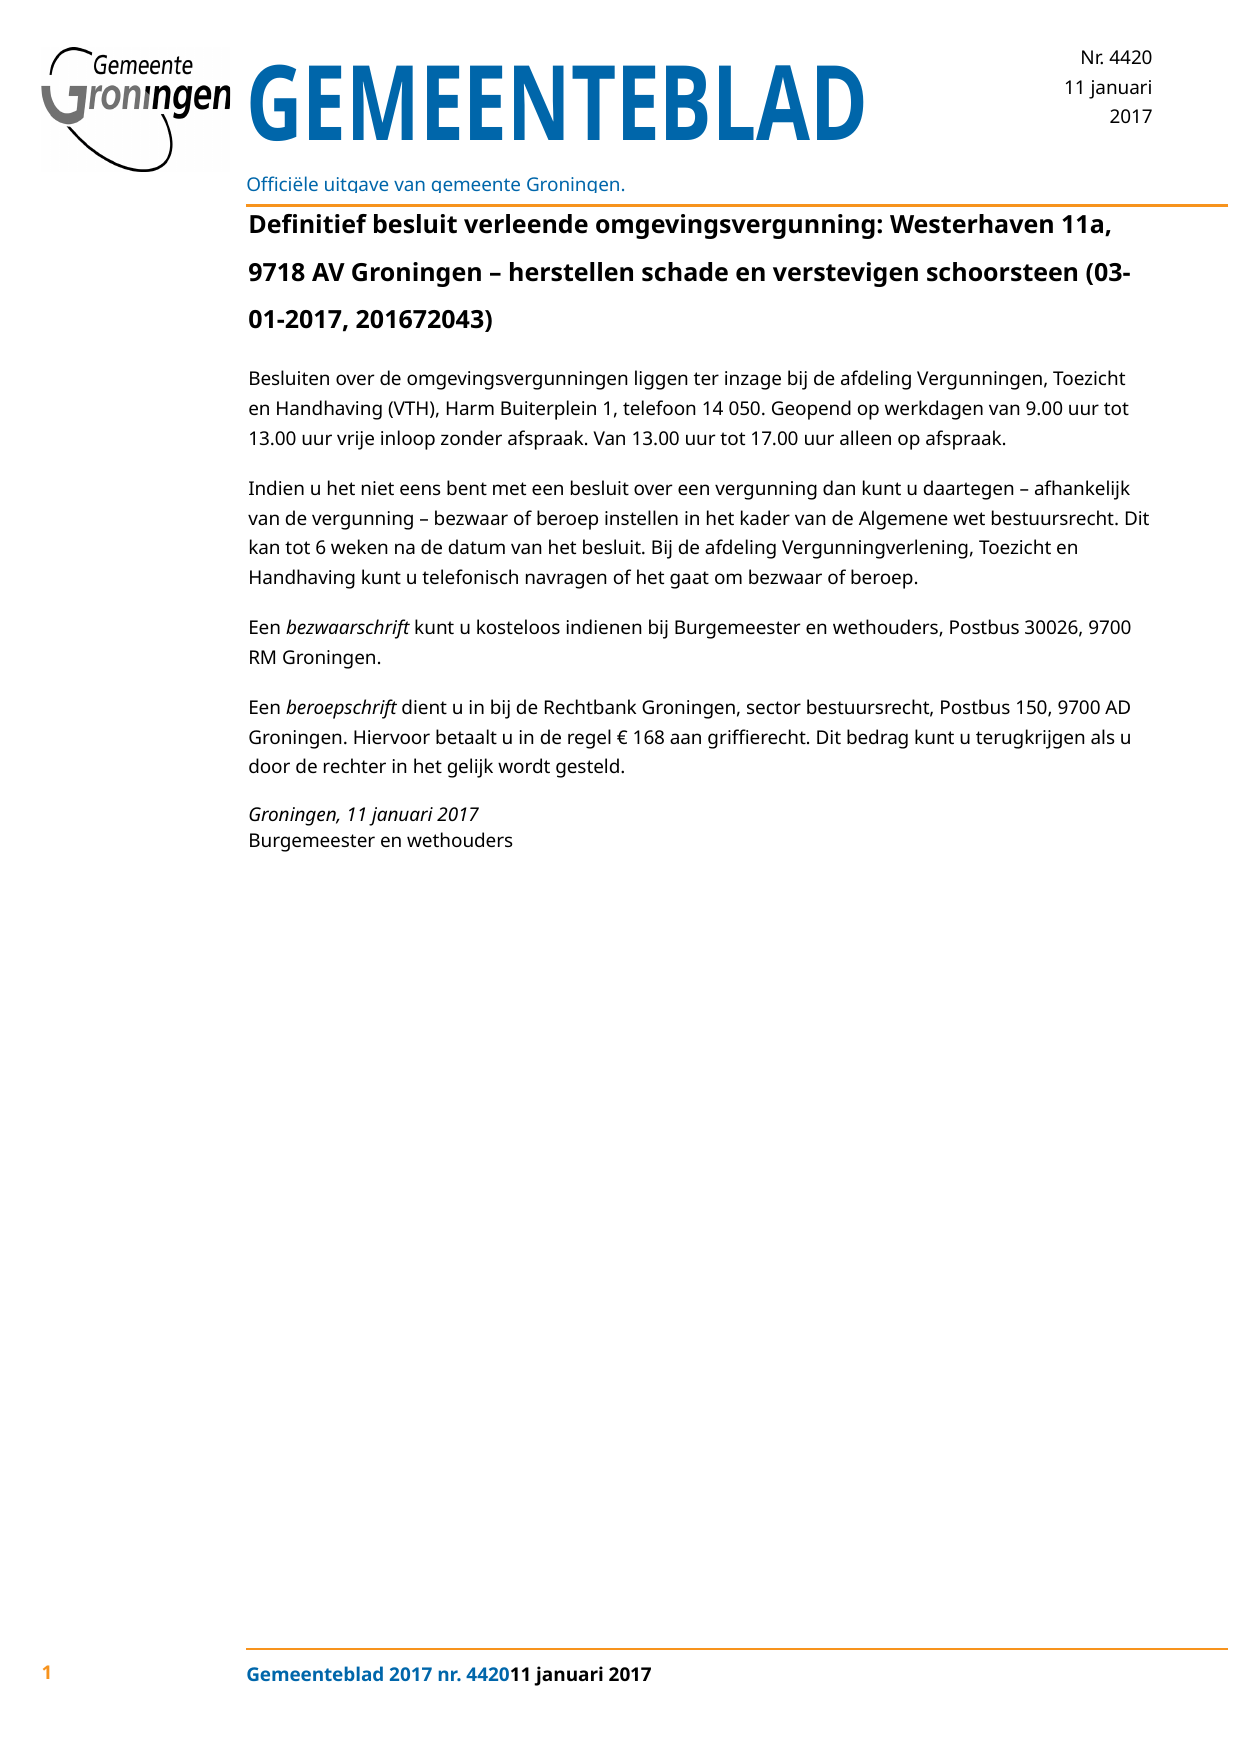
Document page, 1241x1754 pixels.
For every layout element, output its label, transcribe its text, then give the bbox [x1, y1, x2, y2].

text Definitief besluit verleende omgevingsvergunning: Westerhaven 11a, 9718 AV Groningen – herstellen schade en verstevigen schoorsteen (03-01-2017, 201672043) [248, 207, 1152, 336]
picture [41, 47, 231, 172]
text Burgemeester en wethouders [248, 827, 1152, 853]
text Besluiten over de omgevingsvergunningen liggen ter inzage bij de afdeling Vergunningen, Toezicht en Handhaving (VTH), Harm Buiterplein 1, telefoon 14 050. Geopend op werkdagen van 9.00 uur tot 13.00 uur vrije inloop zonder afspraak. Van 13.00 uur tot 17.00 uur alleen op afspraak. [248, 366, 1152, 450]
text Groningen, 11 januari 2017 [248, 801, 1152, 827]
text Een beroepschrift dient u in bij de Rechtbank Groningen, sector bestuursrecht, Postbus 150, 9700 AD Groningen. Hiervoor betaalt u in de regel € 168 aan griffierecht. Dit bedrag kunt u terugkrijgen als u door de rechter in het gelijk wordt gesteld. [248, 694, 1152, 779]
text Een bezwaarschrift kunt u kosteloos indienen bij Burgemeester en wethouders, Postbus 30026, 9700 RM Groningen. [248, 614, 1152, 669]
text Indien u het niet eens bent met een besluit over een vergunning dan kunt u daartegen – afhankelijk van de vergunning – bezwaar of beroep instellen in het kader van de Algemene wet bestuursrecht. Dit kan tot 6 weken na de datum van het besluit. Bij de afdeling Vergunningverlening, Toezicht en Handhaving kunt u telefonisch navragen of het gaat om bezwaar of beroep. [248, 475, 1152, 589]
